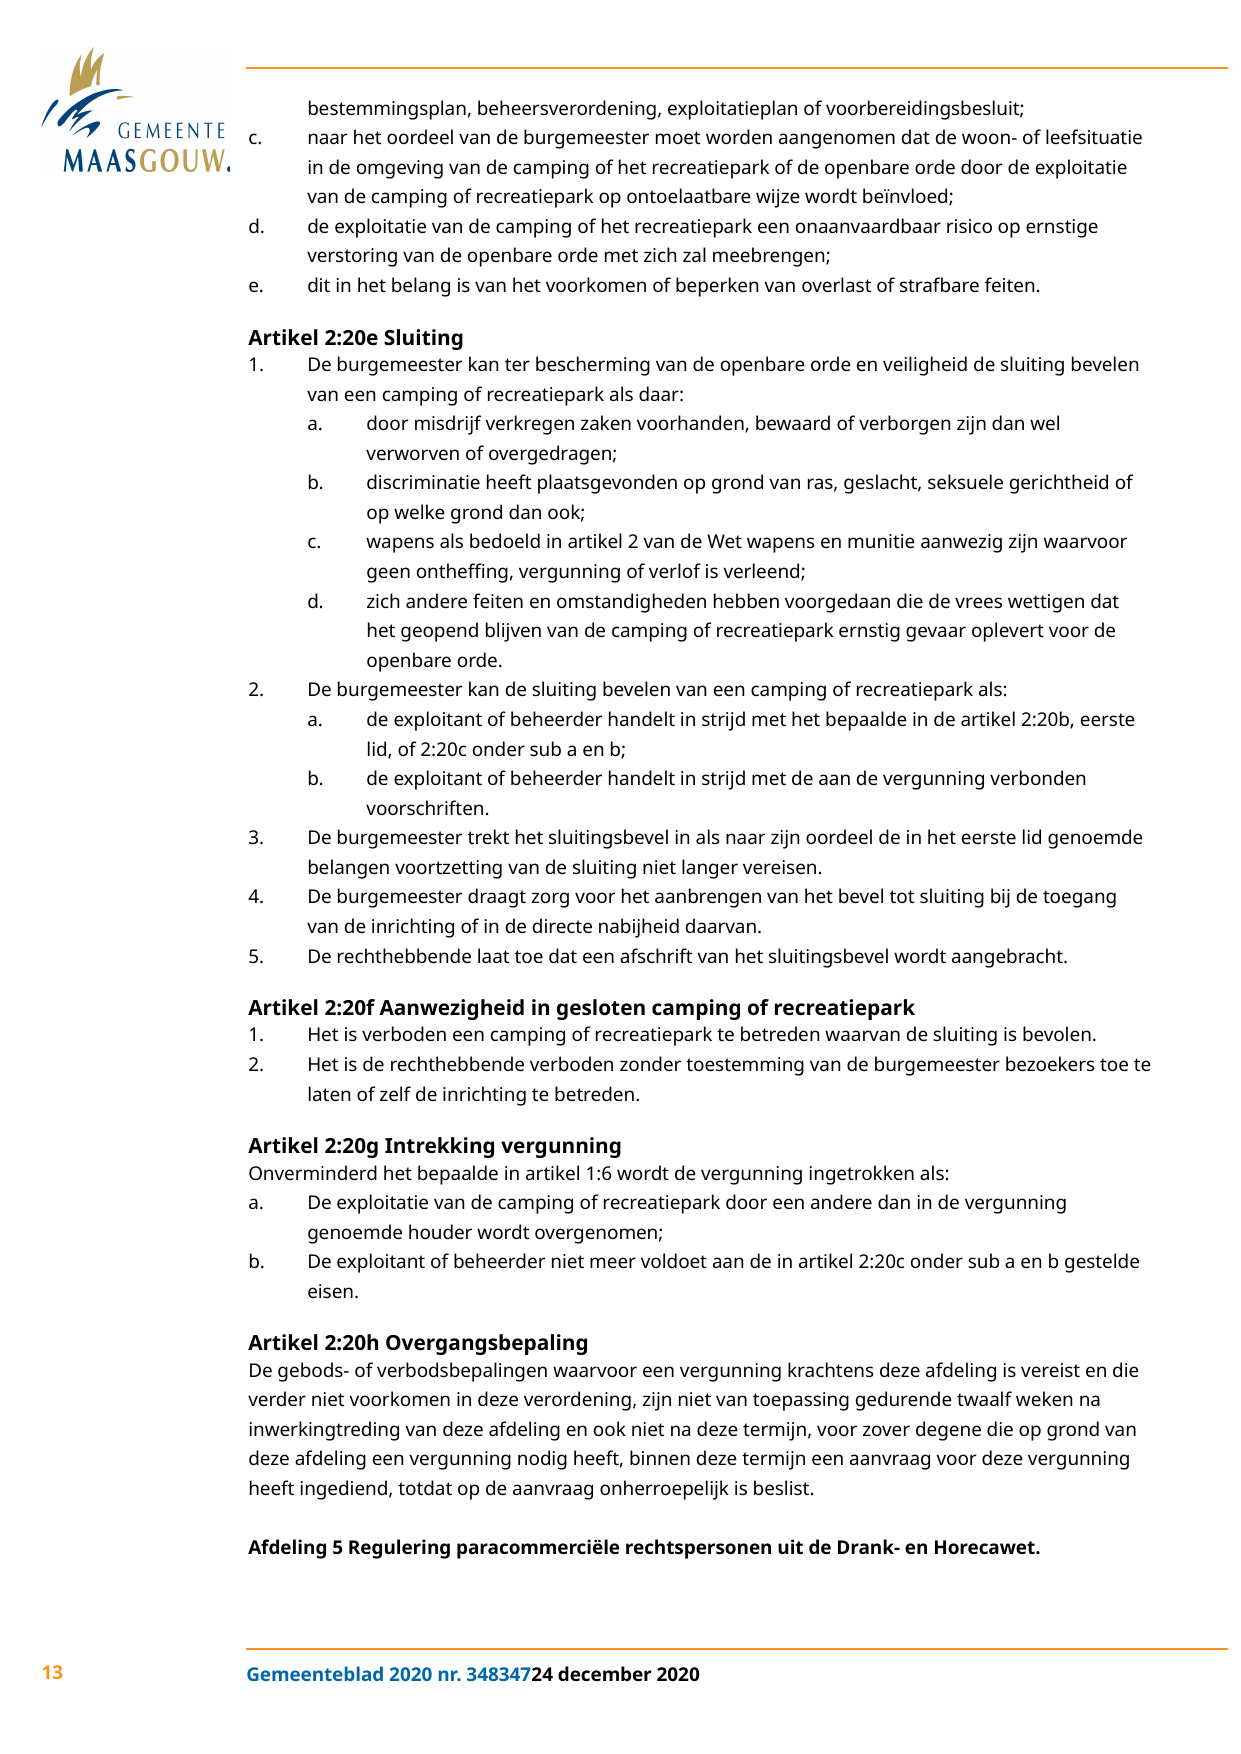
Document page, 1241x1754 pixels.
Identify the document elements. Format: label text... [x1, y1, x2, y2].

text Artikel 2:20e Sluiting [248, 323, 1152, 351]
list discriminatie heeft plaatsgevonden op grond van ras, geslacht, seksuele gerichtheid of op welke grond dan ook; [307, 469, 1152, 525]
text Artikel 2:20f Aanwezigheid in gesloten camping of recreatiepark [248, 993, 1152, 1022]
list De exploitant of beheerder niet meer voldoet aan de in artikel 2:20c onder sub a en b gestelde eisen. [248, 1248, 1152, 1304]
list De burgemeester kan ter bescherming van de openbare orde en veiligheid de sluiting bevelen van een camping of recreatiepark als daar: [248, 351, 1152, 406]
list De burgemeester kan de sluiting bevelen van een camping of recreatiepark als: [248, 677, 1152, 702]
list De burgemeester trekt het sluitingsbevel in als naar zijn oordeel de in het eerste lid genoemde belangen voortzetting van de sluiting niet langer vereisen. [248, 824, 1152, 880]
list Het is verboden een camping of recreatiepark te betreden waarvan de sluiting is bevolen. [248, 1022, 1152, 1047]
list door misdrijf verkregen zaken voorhanden, bewaard of verborgen zijn dan wel verworven of overgedragen; [307, 410, 1152, 466]
picture [41, 47, 231, 172]
list dit in het belang is van het voorkomen of beperken van overlast of strafbare feiten. [248, 272, 1152, 298]
list bestemmingsplan, beheersverordening, exploitatieplan of voorbereidingsbesluit; [248, 95, 1152, 121]
list de exploitatie van de camping of het recreatiepark een onaanvaardbaar risico op ernstige verstoring van de openbare orde met zich zal meebrengen; [248, 213, 1152, 268]
list de exploitant of beheerder handelt in strijd met het bepaalde in de artikel 2:20b, eerste lid, of 2:20c onder sub a en b; [307, 706, 1152, 761]
list De exploitatie van de camping of recreatiepark door een andere dan in de vergunning genoemde houder wordt overgenomen; [248, 1189, 1152, 1244]
text Artikel 2:20g Intrekking vergunning [248, 1131, 1152, 1160]
list De rechthebbende laat toe dat een afschrift van het sluitingsbevel wordt aangebracht. [248, 943, 1152, 968]
list zich andere feiten en omstandigheden hebben voorgedaan die de vrees wettigen dat het geopend blijven van de camping of recreatiepark ernstig gevaar oplevert voor de openbare orde. [307, 588, 1152, 673]
list De burgemeester draagt zorg voor het aanbrengen van het bevel tot sluiting bij de toegang van de inrichting of in de directe nabijheid daarvan. [248, 884, 1152, 939]
list de exploitant of beheerder handelt in strijd met de aan de vergunning verbonden voorschriften. [307, 765, 1152, 821]
list naar het oordeel van de burgemeester moet worden aangenomen dat de woon- of leefsituatie in de omgeving van de camping of het recreatiepark of de openbare orde door de exploitatie van de camping of recreatiepark op ontoelaatbare wijze wordt beïnvloed; [248, 124, 1152, 209]
text De gebods- of verbodsbepalingen waarvoor een vergunning krachtens deze afdeling is vereist en die verder niet voorkomen in deze verordening, zijn niet van toepassing gedurende twaalf weken na inwerkingtreding van deze afdeling en ook niet na deze termijn, voor zover degene die op grond van deze afdeling een vergunning nodig heeft, binnen deze termijn een aanvraag voor deze vergunning heeft ingediend, totdat op de aanvraag onherroepelijk is beslist. [248, 1357, 1152, 1501]
list wapens als bedoeld in artikel 2 van de Wet wapens en munitie aanwezig zijn waarvoor geen ontheffing, vergunning of verlof is verleend; [307, 529, 1152, 584]
text Artikel 2:20h Overgangsbepaling [248, 1328, 1152, 1357]
list Het is de rechthebbende verboden zonder toestemming van de burgemeester bezoekers toe te laten of zelf de inrichting te betreden. [248, 1051, 1152, 1107]
text Onverminderd het bepaalde in artikel 1:6 wordt de vergunning ingetrokken als: [248, 1160, 1152, 1185]
text Afdeling 5 Regulering paracommerciële rechtspersonen uit de Drank- en Horecawet. [248, 1534, 1152, 1560]
